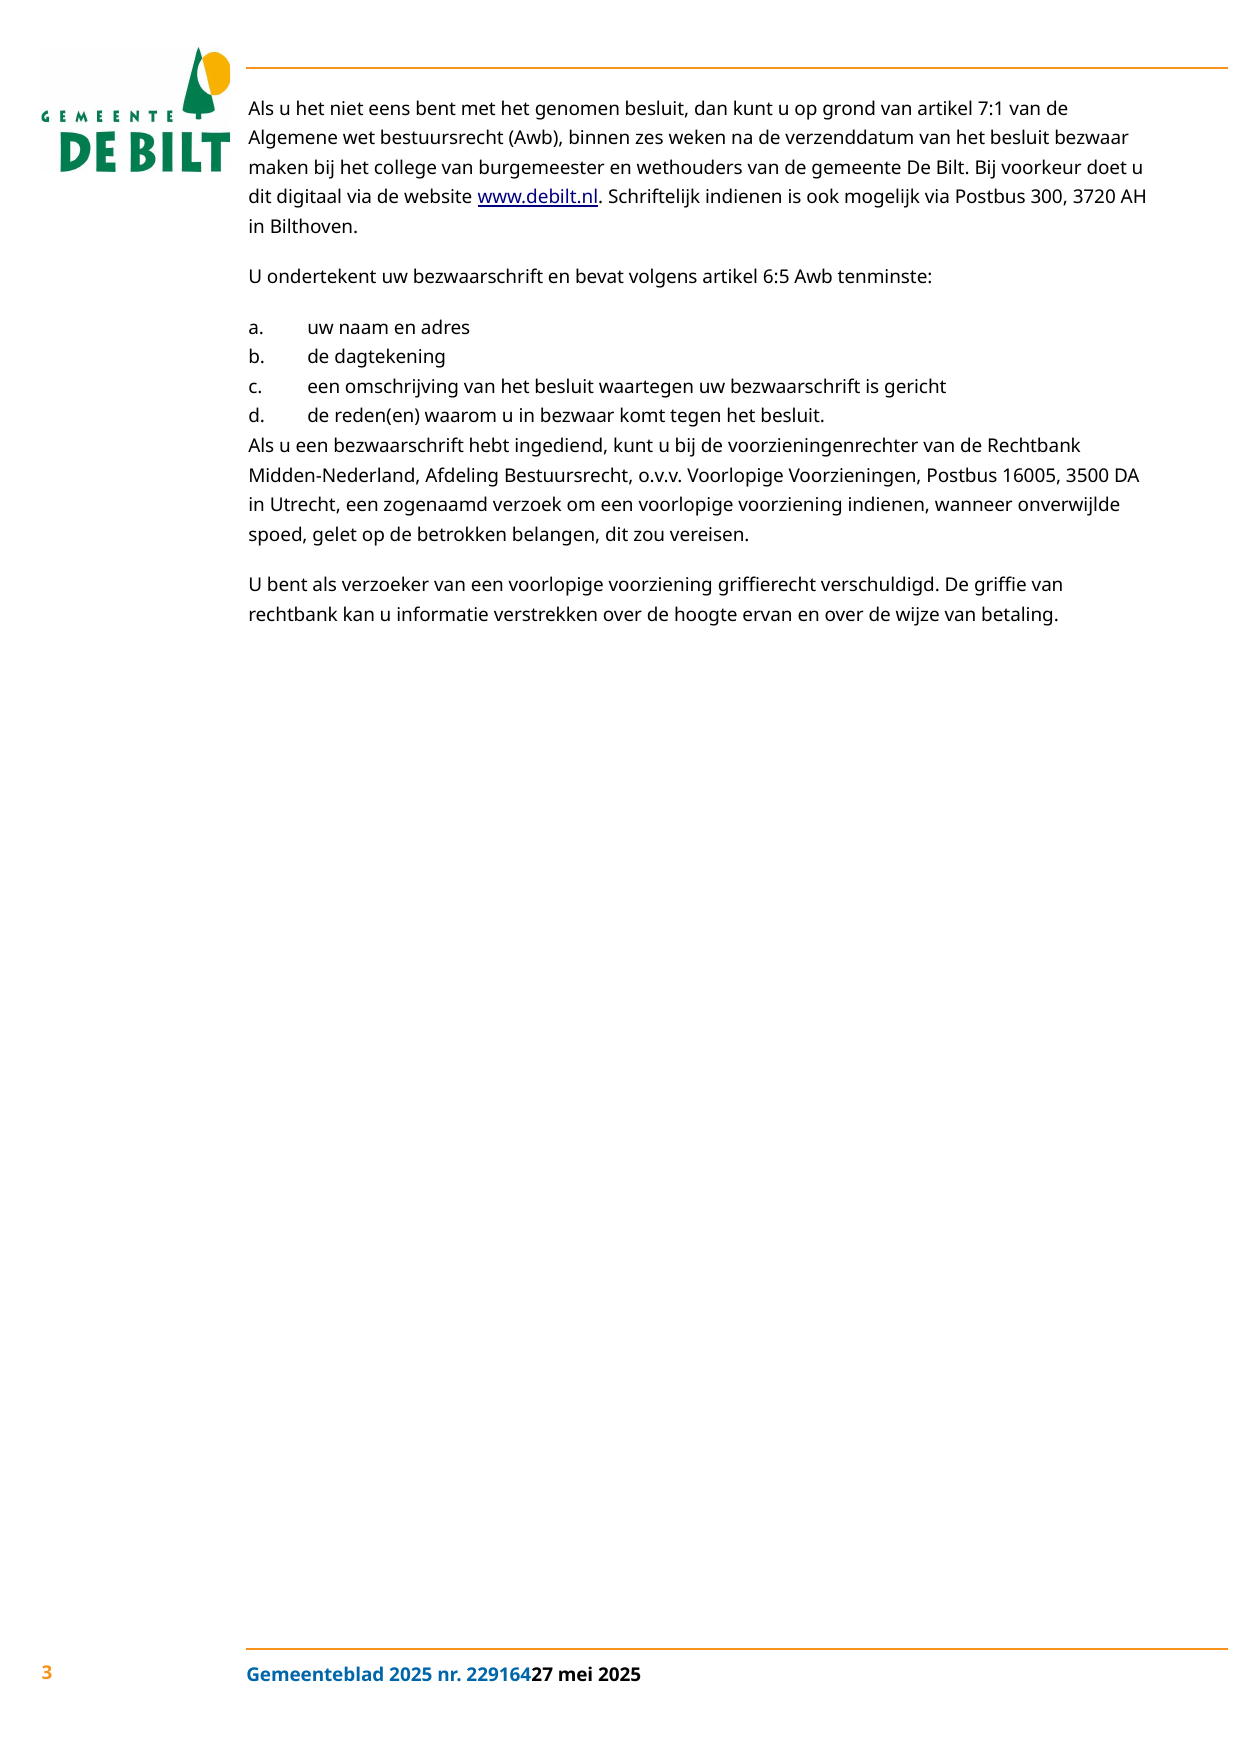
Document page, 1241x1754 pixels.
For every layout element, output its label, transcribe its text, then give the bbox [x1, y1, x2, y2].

text U bent als verzoeker van een voorlopige voorziening griffierecht verschuldigd. De griffie van rechtbank kan u informatie verstrekken over de hoogte ervan en over de wijze van betaling. [248, 571, 1152, 627]
list de reden(en) waarom u in bezwaar komt tegen het besluit. [248, 403, 1152, 428]
list de dagtekening [248, 343, 1152, 369]
list een omschrijving van het besluit waartegen uw bezwaarschrift is gericht [248, 373, 1152, 399]
picture [41, 47, 231, 172]
text Als u het niet eens bent met het genomen besluit, dan kunt u op grond van artikel 7:1 van de Algemene wet bestuursrecht (Awb), binnen zes weken na de verzenddatum van het besluit bezwaar maken bij het college van burgemeester en wethouders van de gemeente De Bilt. Bij voorkeur doet u dit digitaal via de website www.debilt.nl. Schriftelijk indienen is ook mogelijk via Postbus 300, 3720 AH in Bilthoven. [248, 95, 1152, 239]
text U ondertekent uw bezwaarschrift en bevat volgens artikel 6:5 Awb tenminste: [248, 263, 1152, 289]
text Als u een bezwaarschrift hebt ingediend, kunt u bij de voorzieningenrechter van de Rechtbank Midden-Nederland, Afdeling Bestuursrecht, o.v.v. Voorlopige Voorzieningen, Postbus 16005, 3500 DA in Utrecht, een zogenaamd verzoek om een voorlopige voorziening indienen, wanneer onverwijlde spoed, gelet op de betrokken belangen, dit zou vereisen. [248, 432, 1152, 547]
list uw naam en adres [248, 314, 1152, 340]
